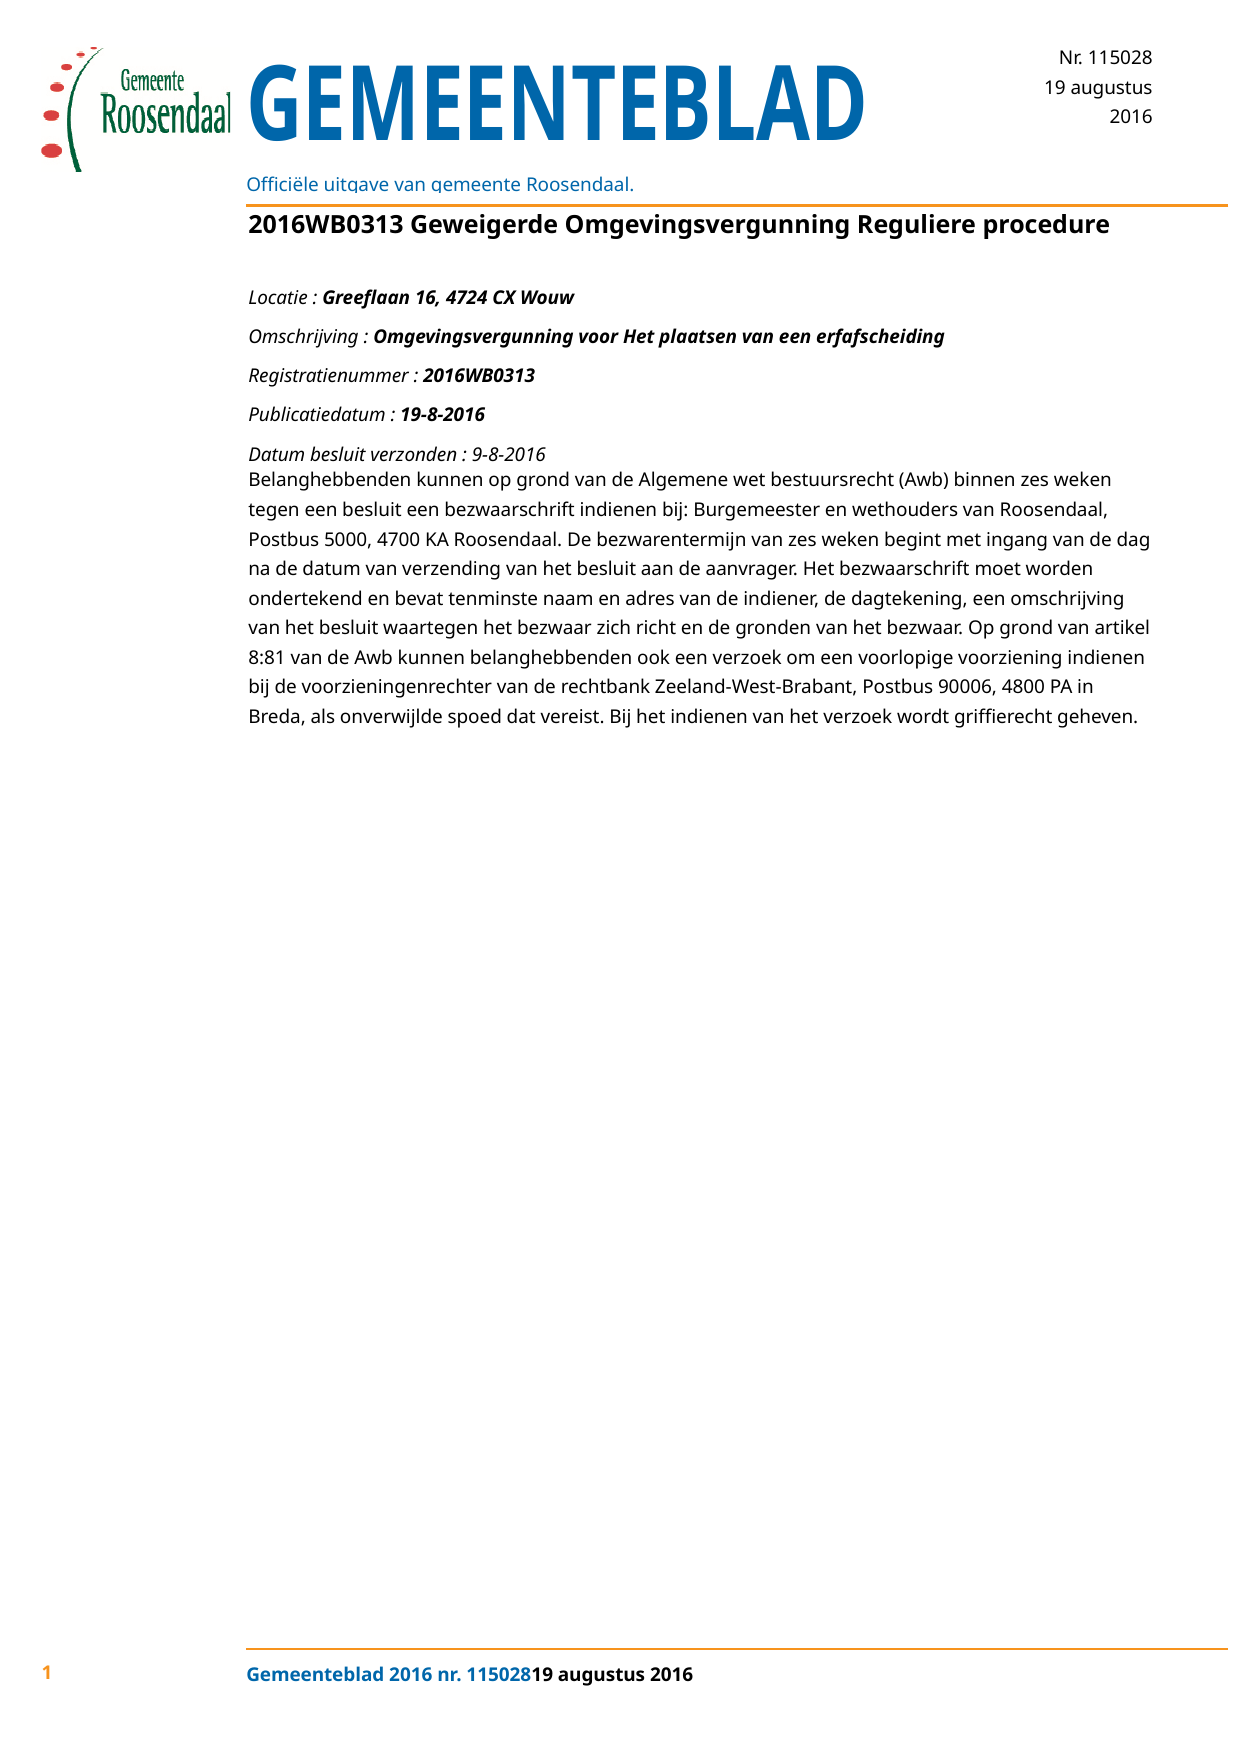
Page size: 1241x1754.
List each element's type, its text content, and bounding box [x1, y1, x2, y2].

text 2016WB0313 Geweigerde Omgevingsvergunning Reguliere procedure [248, 207, 1152, 241]
text Belanghebbenden kunnen op grond van de Algemene wet bestuursrecht (Awb) binnen zes weken tegen een besluit een bezwaarschrift indienen bij: Burgemeester en wethouders van Roosendaal, Postbus 5000, 4700 KA Roosendaal. De bezwarentermijn van zes weken begint met ingang van de dag na de datum van verzending van het besluit aan de aanvrager. Het bezwaarschrift moet worden ondertekend en bevat tenminste naam en adres van de indiener, de dagtekening, een omschrijving van het besluit waartegen het bezwaar zich richt en de gronden van het bezwaar. Op grond van artikel 8:81 van de Awb kunnen belanghebbenden ook een verzoek om een voorlopige voorziening indienen bij de voorzieningenrechter van de rechtbank Zeeland-West-Brabant, Postbus 90006, 4800 PA in Breda, als onverwijlde spoed dat vereist. Bij het indienen van het verzoek wordt griffierecht geheven. [248, 467, 1152, 729]
picture [41, 47, 231, 172]
text Registratienummer : 2016WB0313 [248, 362, 1152, 388]
text Publicatiedatum : 19-8-2016 [248, 402, 1152, 427]
text Locatie : Greeflaan 16, 4724 CX Wouw [248, 284, 1152, 309]
text Datum besluit verzonden : 9-8-2016 [248, 441, 1152, 467]
text Omschrijving : Omgevingsvergunning voor Het plaatsen van een erfafscheiding [248, 323, 1152, 349]
